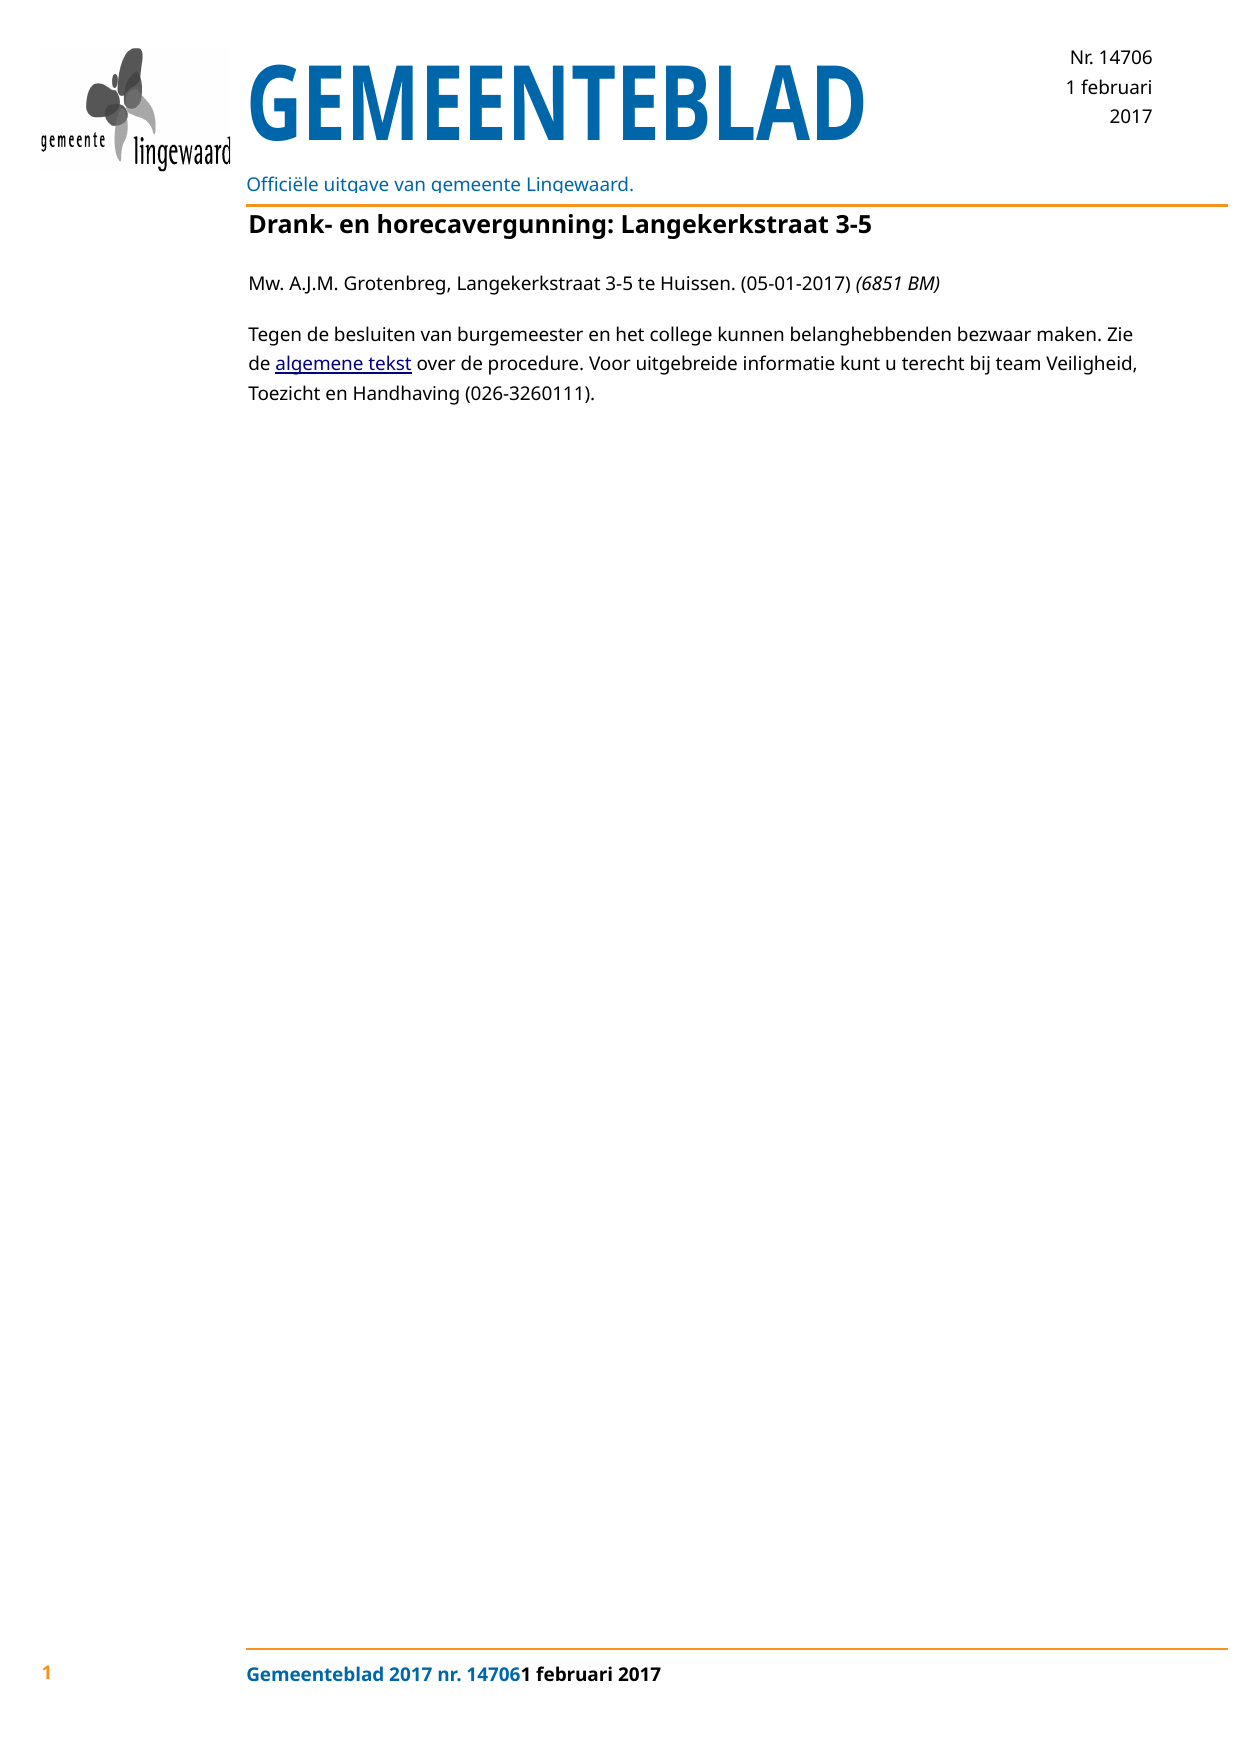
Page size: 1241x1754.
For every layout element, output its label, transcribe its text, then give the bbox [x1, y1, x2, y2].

text Drank- en horecavergunning: Langekerkstraat 3-5 [248, 207, 1152, 241]
text Tegen de besluiten van burgemeester en het college kunnen belanghebbenden bezwaar maken. Zie de algemene tekst over de procedure. Voor uitgebreide informatie kunt u terecht bij team Veiligheid, Toezicht en Handhaving (026-3260111). [248, 321, 1152, 406]
text Mw. A.J.M. Grotenbreg, Langekerkstraat 3-5 te Huissen. (05-01-2017) (6851 BM) [248, 270, 1152, 296]
picture [41, 47, 231, 172]
